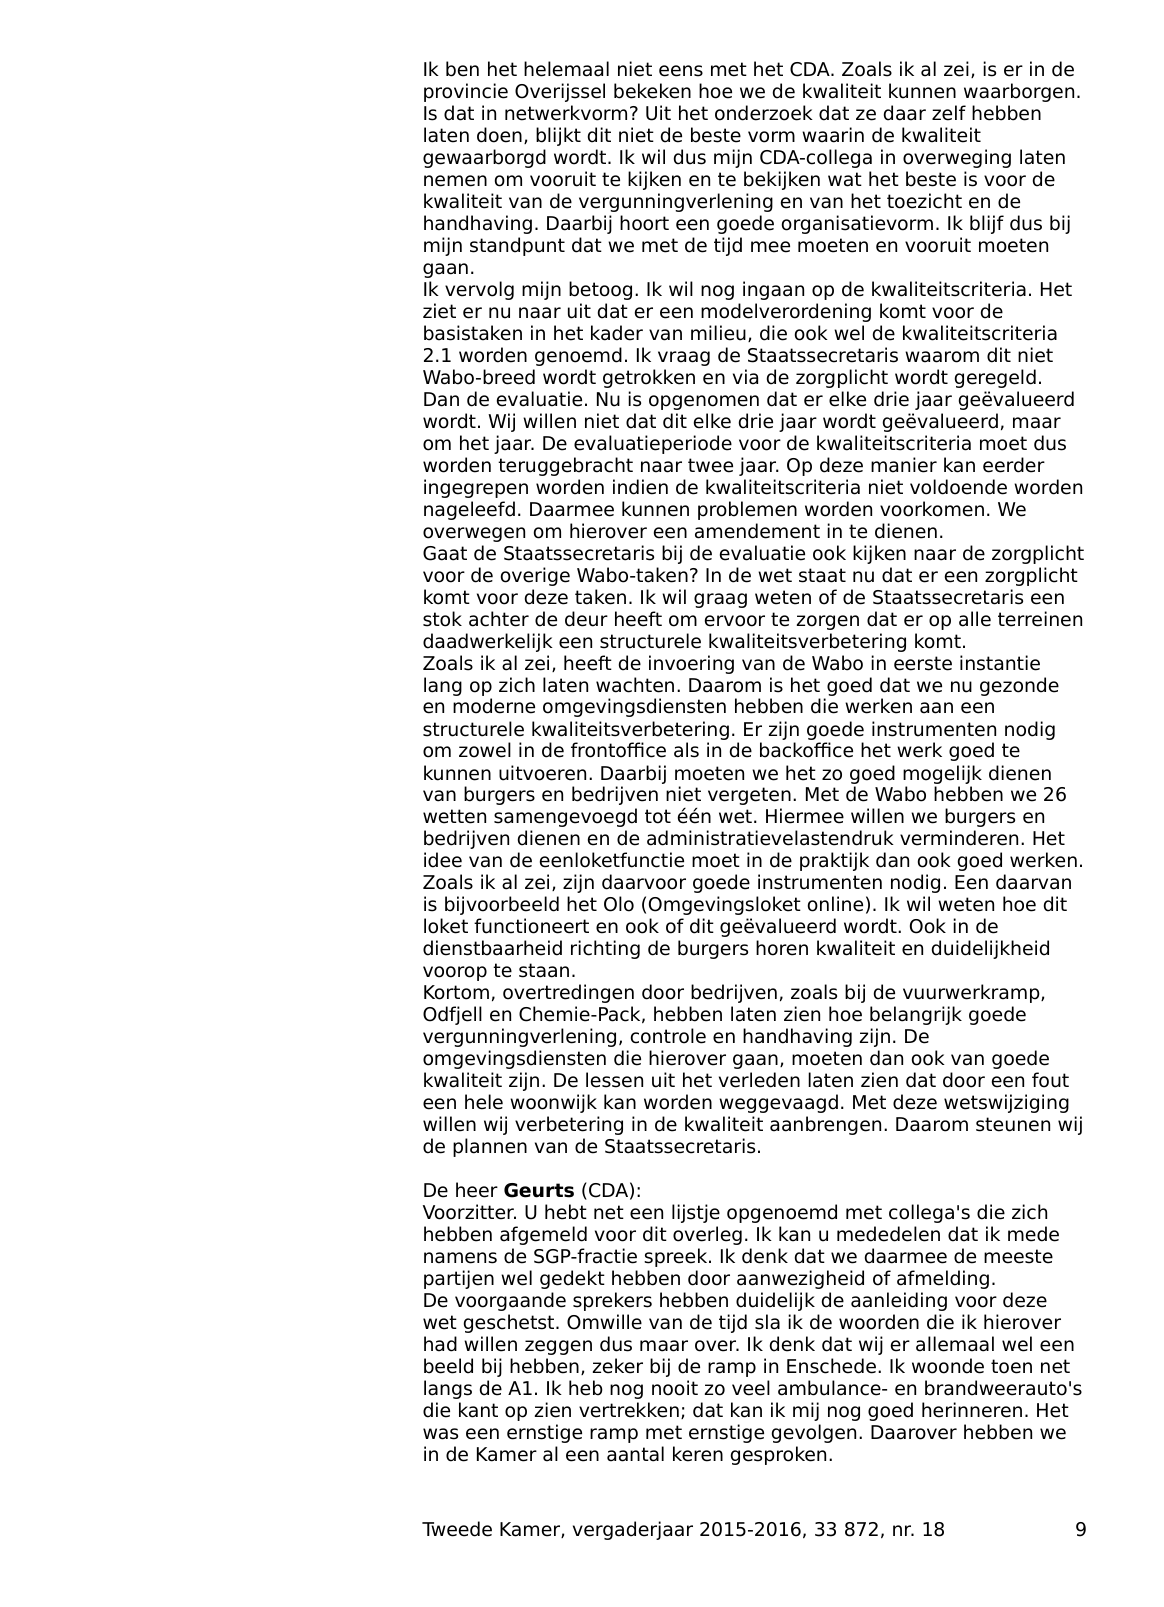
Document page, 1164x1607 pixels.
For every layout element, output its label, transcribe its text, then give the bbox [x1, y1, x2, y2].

text Zoals ik al zei, heeft de invoering van de Wabo in eerste instantie lang op zich laten wachten. Daarom is het goed dat we nu gezonde en moderne omgevingsdiensten hebben die werken aan een structurele kwaliteitsverbetering. Er zijn goede instrumenten nodig om zowel in de frontoffice als in de backoffice het werk goed te kunnen uitvoeren. Daarbij moeten we het zo goed mogelijk dienen van burgers en bedrijven niet vergeten. Met de Wabo hebben we 26 wetten samengevoegd tot één wet. Hiermee willen we burgers en bedrijven dienen en de administratievelastendruk verminderen. Het idee van de eenloketfunctie moet in de praktijk dan ook goed werken. Zoals ik al zei, zijn daarvoor goede instrumenten nodig. Een daarvan is bijvoorbeeld het Olo (Omgevingsloket online). Ik wil weten hoe dit loket functioneert en ook of dit geëvalueerd wordt. Ook in de dienstbaarheid richting de burgers horen kwaliteit en duidelijkheid voorop te staan. [422, 652, 1087, 982]
text De heer Geurts (CDA): [422, 1180, 1087, 1202]
text Ik ben het helemaal niet eens met het CDA. Zoals ik al zei, is er in de provincie Overijssel bekeken hoe we de kwaliteit kunnen waarborgen. Is dat in netwerkvorm? Uit het onderzoek dat ze daar zelf hebben laten doen, blijkt dit niet de beste vorm waarin de kwaliteit gewaarborgd wordt. Ik wil dus mijn CDA-collega in overweging laten nemen om vooruit te kijken en te bekijken wat het beste is voor de kwaliteit van de vergunningverlening en van het toezicht en de handhaving. Daarbij hoort een goede organisatievorm. Ik blijf dus bij mijn standpunt dat we met de tijd mee moeten en vooruit moeten gaan. [422, 59, 1087, 279]
text De voorgaande sprekers hebben duidelijk de aanleiding voor deze wet geschetst. Omwille van de tijd sla ik de woorden die ik hierover had willen zeggen dus maar over. Ik denk dat wij er allemaal wel een beeld bij hebben, zeker bij de ramp in Enschede. Ik woonde toen net langs de A1. Ik heb nog nooit zo veel ambulance- en brandweerauto's die kant op zien vertrekken; dat kan ik mij nog goed herinneren. Het was een ernstige ramp met ernstige gevolgen. Daarover hebben we in de Kamer al een aantal keren gesproken. [422, 1290, 1087, 1466]
text Gaat de Staatssecretaris bij de evaluatie ook kijken naar de zorgplicht voor de overige Wabo-taken? In de wet staat nu dat er een zorgplicht komt voor deze taken. Ik wil graag weten of de Staatssecretaris een stok achter de deur heeft om ervoor te zorgen dat er op alle terreinen daadwerkelijk een structurele kwaliteitsverbetering komt. [422, 543, 1087, 652]
text Dan de evaluatie. Nu is opgenomen dat er elke drie jaar geëvalueerd wordt. Wij willen niet dat dit elke drie jaar wordt geëvalueerd, maar om het jaar. De evaluatieperiode voor de kwaliteitscriteria moet dus worden teruggebracht naar twee jaar. Op deze manier kan eerder ingegrepen worden indien de kwaliteitscriteria niet voldoende worden nageleefd. Daarmee kunnen problemen worden voorkomen. We overwegen om hierover een amendement in te dienen. [422, 389, 1087, 543]
text Ik vervolg mijn betoog. Ik wil nog ingaan op de kwaliteitscriteria. Het ziet er nu naar uit dat er een modelverordening komt voor de basistaken in het kader van milieu, die ook wel de kwaliteitscriteria 2.1 worden genoemd. Ik vraag de Staatssecretaris waarom dit niet Wabo-breed wordt getrokken en via de zorgplicht wordt geregeld. [422, 279, 1087, 389]
text Kortom, overtredingen door bedrijven, zoals bij de vuurwerkramp, Odfjell en Chemie-Pack, hebben laten zien hoe belangrijk goede vergunningverlening, controle en handhaving zijn. De omgevingsdiensten die hierover gaan, moeten dan ook van goede kwaliteit zijn. De lessen uit het verleden laten zien dat door een fout een hele woonwijk kan worden weggevaagd. Met deze wetswijziging willen wij verbetering in de kwaliteit aanbrengen. Daarom steunen wij de plannen van de Staatssecretaris. [422, 982, 1087, 1158]
text Voorzitter. U hebt net een lijstje opgenoemd met collega's die zich hebben afgemeld voor dit overleg. Ik kan u mededelen dat ik mede namens de SGP-fractie spreek. Ik denk dat we daarmee de meeste partijen wel gedekt hebben door aanwezigheid of afmelding. [422, 1202, 1087, 1290]
